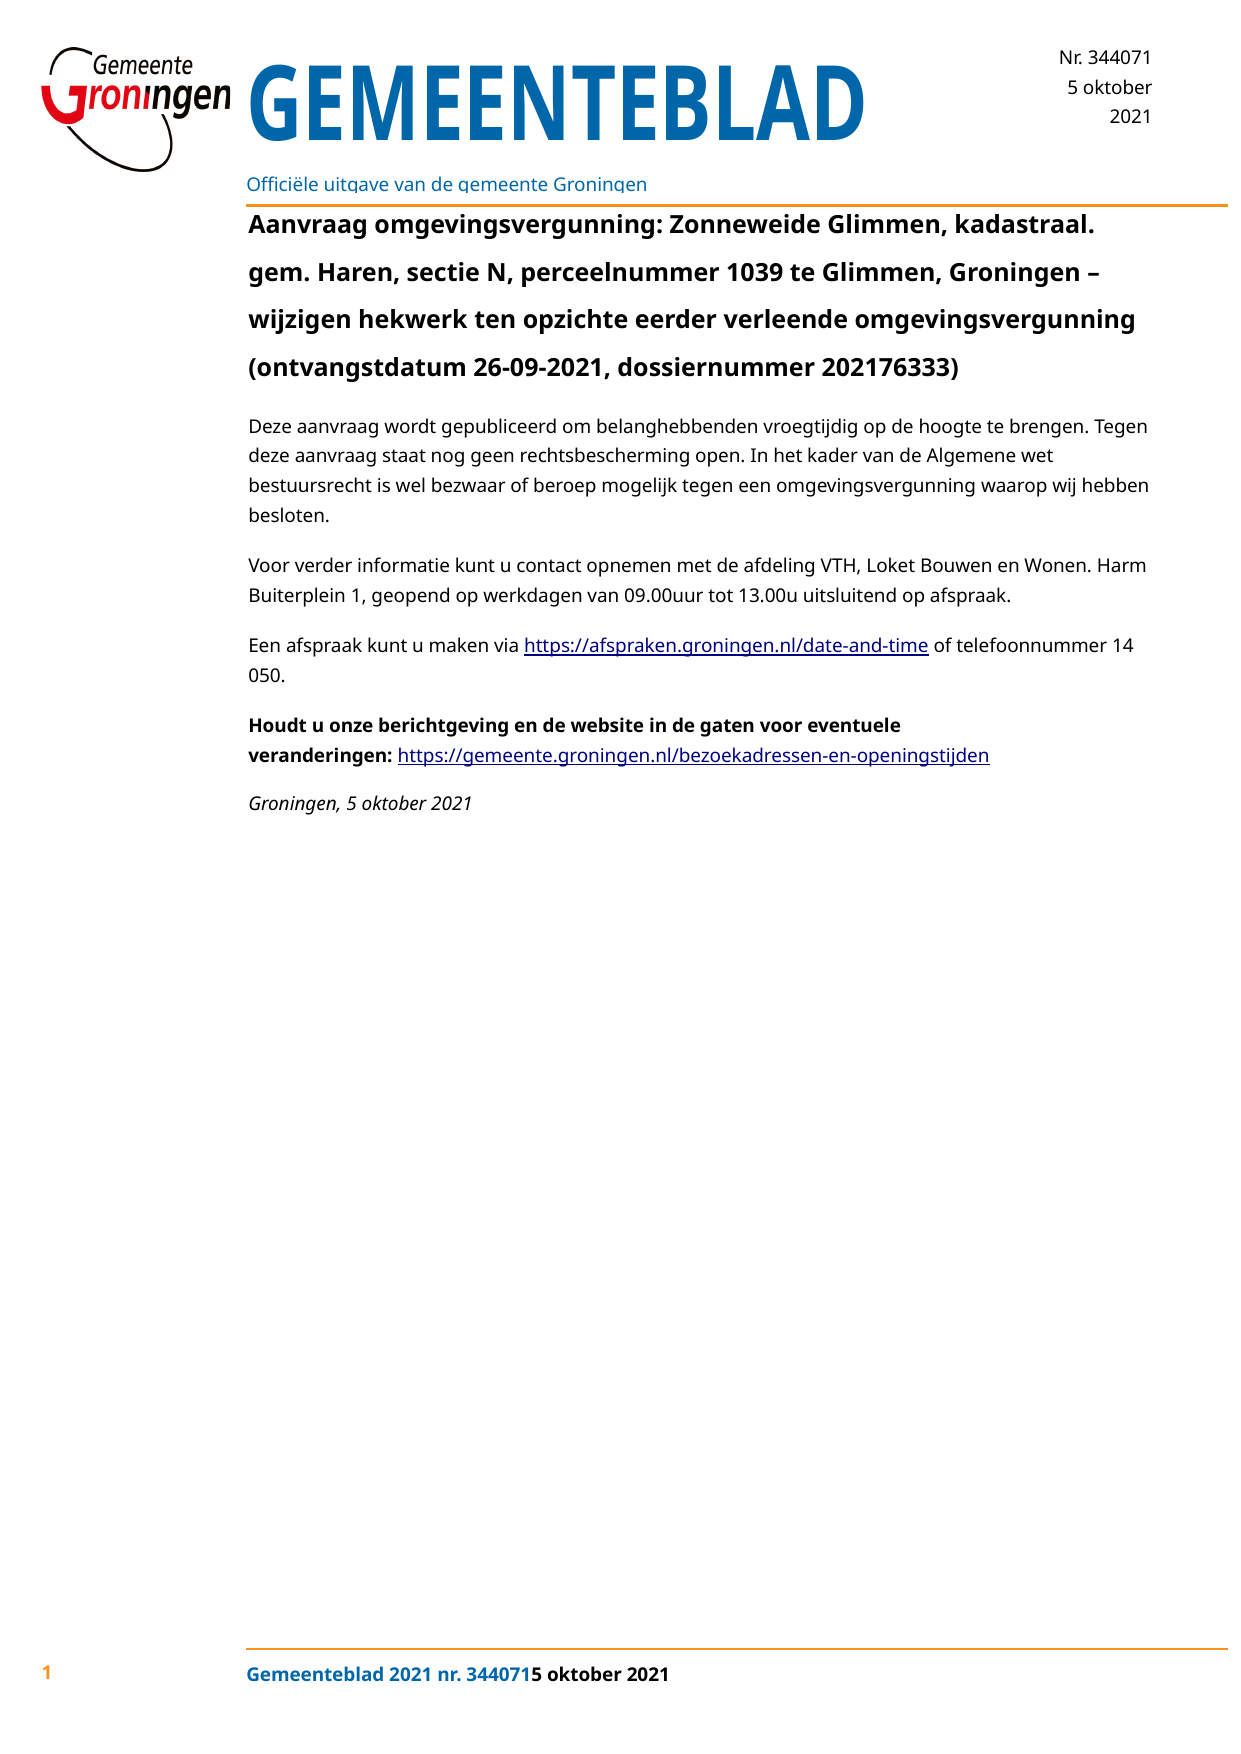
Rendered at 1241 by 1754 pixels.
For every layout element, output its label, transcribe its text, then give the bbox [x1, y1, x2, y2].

text Een afspraak kunt u maken via https://afspraken.groningen.nl/date-and-time of telefoonnummer 14 050. [248, 632, 1152, 688]
text Houdt u onze berichtgeving en de website in de gaten voor eventuele veranderingen: https://gemeente.groningen.nl/bezoekadressen-en-openingstijden [248, 712, 1152, 768]
picture [41, 47, 231, 172]
text Groningen, 5 oktober 2021 [248, 790, 1152, 815]
text Aanvraag omgevingsvergunning: Zonneweide Glimmen, kadastraal. gem. Haren, sectie N, perceelnummer 1039 te Glimmen, Groningen – wijzigen hekwerk ten opzichte eerder verleende omgevingsvergunning (ontvangstdatum 26-09-2021, dossiernummer 202176333) [248, 207, 1152, 384]
text Voor verder informatie kunt u contact opnemen met de afdeling VTH, Loket Bouwen en Wonen. Harm Buiterplein 1, geopend op werkdagen van 09.00uur tot 13.00u uitsluitend op afspraak. [248, 552, 1152, 608]
text Deze aanvraag wordt gepubliceerd om belanghebbenden vroegtijdig op de hoogte te brengen. Tegen deze aanvraag staat nog geen rechtsbescherming open. In het kader van de Algemene wet bestuursrecht is wel bezwaar of beroep mogelijk tegen een omgevingsvergunning waarop wij hebben besloten. [248, 413, 1152, 528]
